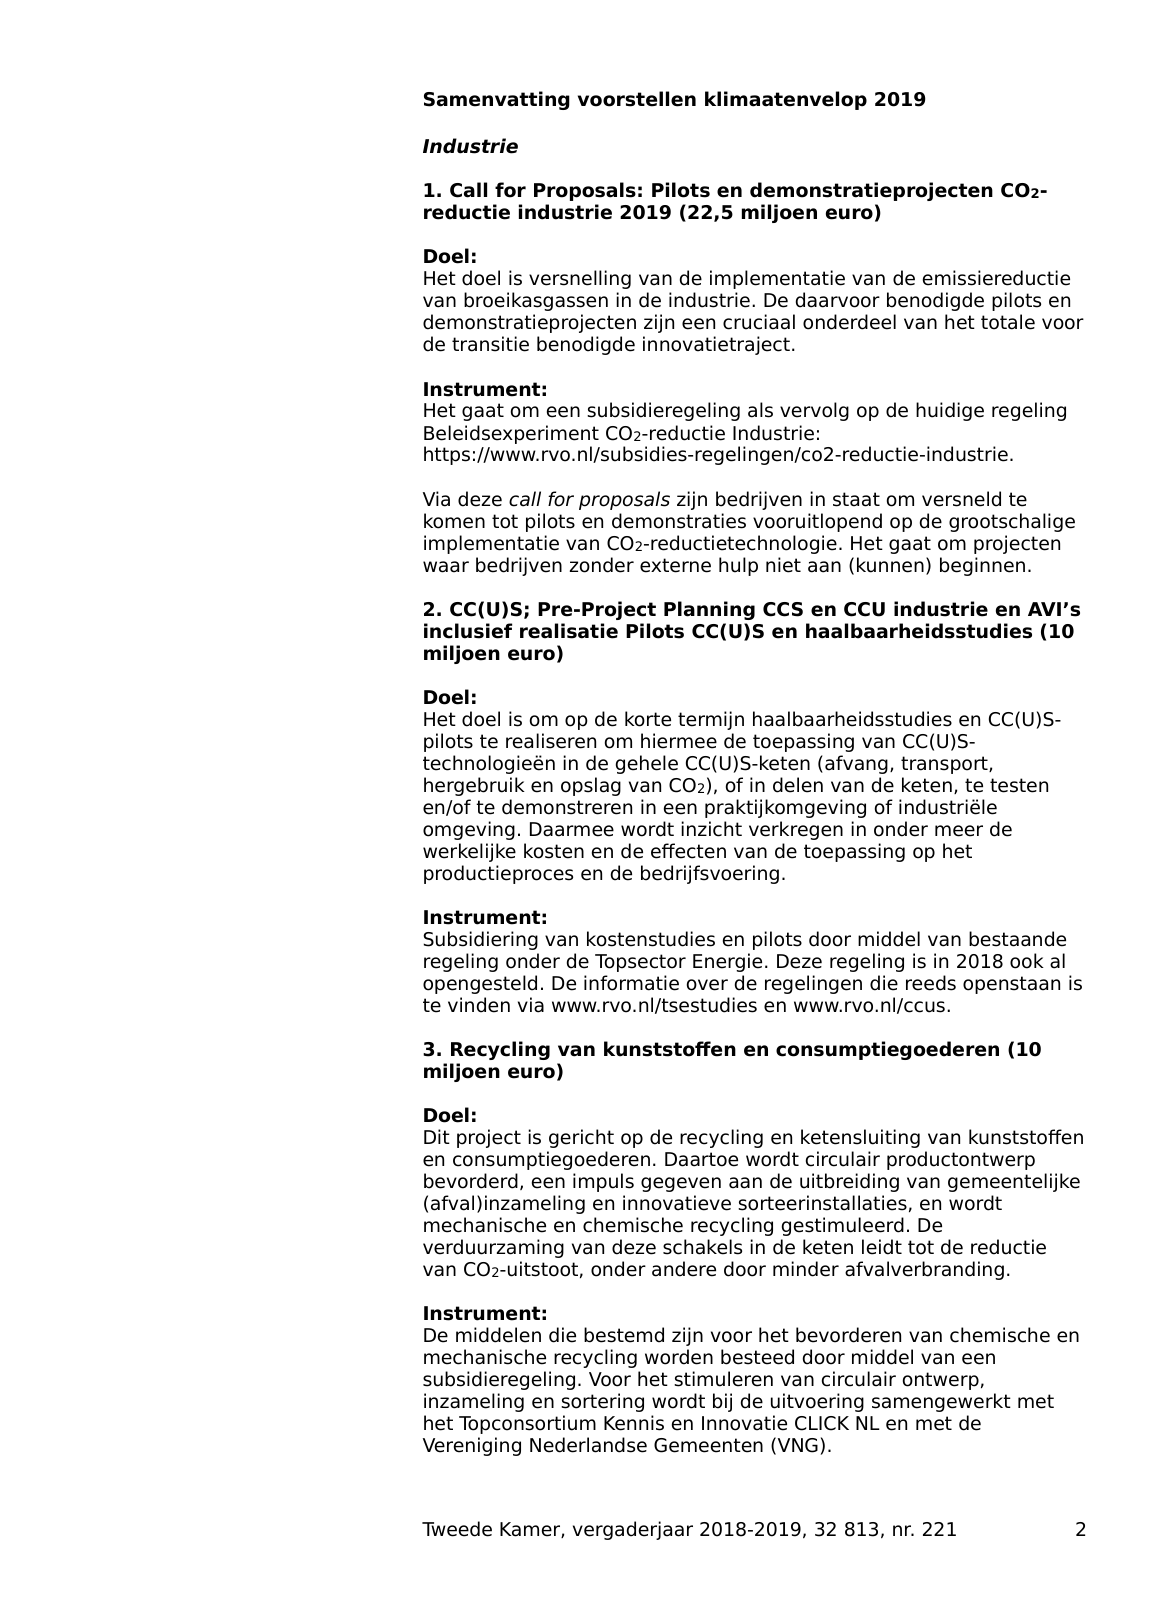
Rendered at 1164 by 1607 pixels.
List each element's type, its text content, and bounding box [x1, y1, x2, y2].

text Het gaat om een subsidieregeling als vervolg op de huidige regeling Beleidsexperiment CO2-reductie Industrie: https://www.rvo.nl/subsidies-regelingen/co2-reductie-industrie. [422, 400, 1087, 466]
text Doel: [422, 1105, 1087, 1127]
text Subsidiering van kostenstudies en pilots door middel van bestaande regeling onder de Topsector Energie. Deze regeling is in 2018 ook al opengesteld. De informatie over de regelingen die reeds openstaan is te vinden via www.rvo.nl/tsestudies en www.rvo.nl/ccus. [422, 929, 1087, 1017]
subtitle Industrie [422, 136, 1087, 158]
text Het doel is om op de korte termijn haalbaarheidsstudies en CC(U)S-pilots te realiseren om hiermee de toepassing van CC(U)S-technologieën in de gehele CC(U)S-keten (afvang, transport, hergebruik en opslag van CO2), of in delen van de keten, te testen en/of te demonstreren in een praktijkomgeving of industriële omgeving. Daarmee wordt inzicht verkregen in onder meer de werkelijke kosten en de effecten van de toepassing op het productieproces en de bedrijfsvoering. [422, 709, 1087, 884]
subtitle 1. Call for Proposals: Pilots en demonstratieprojecten CO2-reductie industrie 2019 (22,5 miljoen euro) [422, 180, 1087, 224]
subtitle Samenvatting voorstellen klimaatenvelop 2019 [422, 89, 1087, 111]
text Instrument: [422, 1303, 1087, 1325]
text Dit project is gericht op de recycling en ketensluiting van kunststoffen en consumptiegoederen. Daartoe wordt circulair productontwerp bevorderd, een impuls gegeven aan de uitbreiding van gemeentelijke (afval)inzameling en innovatieve sorteerinstallaties, en wordt mechanische en chemische recycling gestimuleerd. De verduurzaming van deze schakels in de keten leidt tot de reductie van CO2-uitstoot, onder andere door minder afvalverbranding. [422, 1127, 1087, 1281]
text Doel: [422, 687, 1087, 709]
text Via deze call for proposals zijn bedrijven in staat om versneld te komen tot pilots en demonstraties vooruitlopend op de grootschalige implementatie van CO2-reductietechnologie. Het gaat om projecten waar bedrijven zonder externe hulp niet aan (kunnen) beginnen. [422, 488, 1087, 576]
text Instrument: [422, 907, 1087, 929]
subtitle 3. Recycling van kunststoffen en consumptiegoederen (10 miljoen euro) [422, 1039, 1087, 1083]
text De middelen die bestemd zijn voor het bevorderen van chemische en mechanische recycling worden besteed door middel van een subsidieregeling. Voor het stimuleren van circulair ontwerp, inzameling en sortering wordt bij de uitvoering samengewerkt met het Topconsortium Kennis en Innovatie CLICK NL en met de Vereniging Nederlandse Gemeenten (VNG). [422, 1325, 1087, 1457]
text Instrument: [422, 378, 1087, 400]
text Het doel is versnelling van de implementatie van de emissiereductie van broeikasgassen in de industrie. De daarvoor benodigde pilots en demonstratieprojecten zijn een cruciaal onderdeel van het totale voor de transitie benodigde innovatietraject. [422, 268, 1087, 356]
subtitle 2. CC(U)S; Pre-Project Planning CCS en CCU industrie en AVI’s inclusief realisatie Pilots CC(U)S en haalbaarheidsstudies (10 miljoen euro) [422, 599, 1087, 664]
text Doel: [422, 246, 1087, 268]
